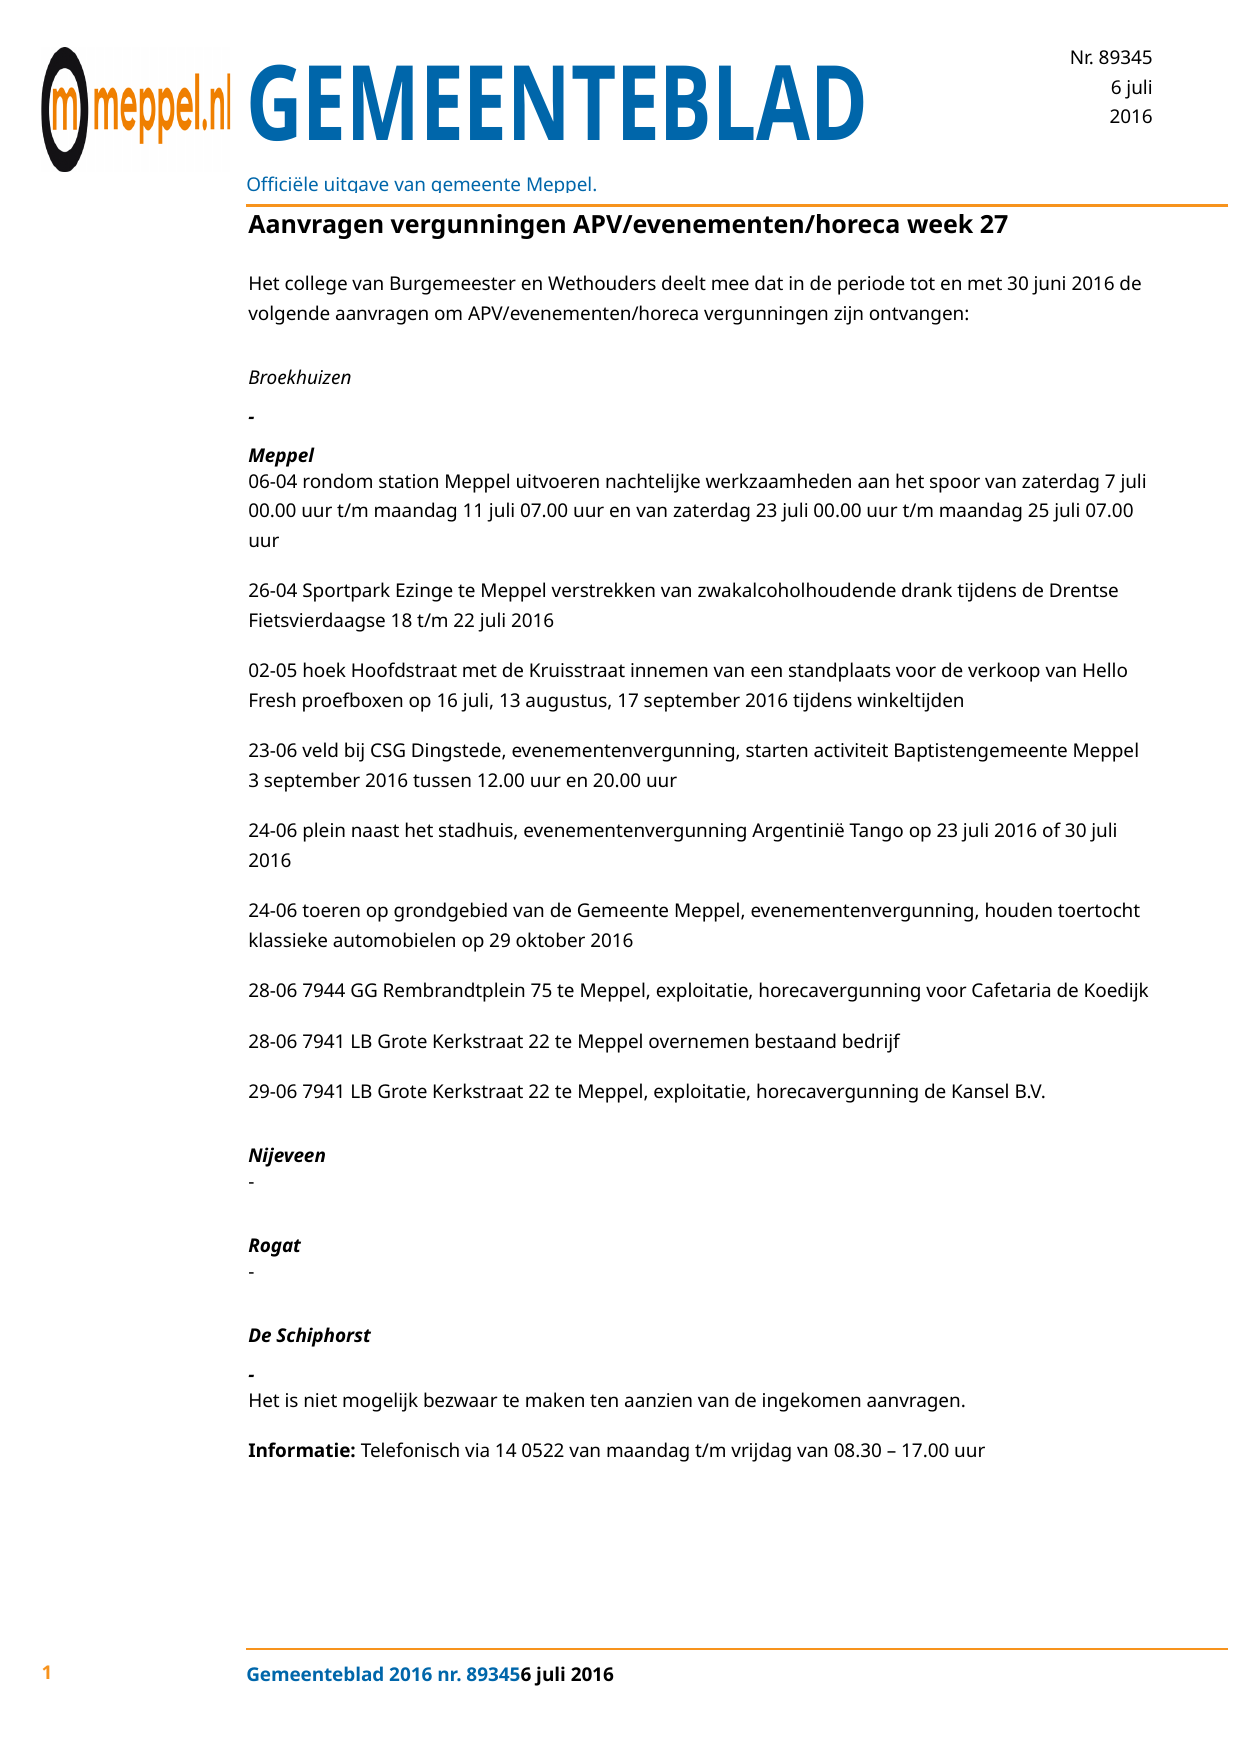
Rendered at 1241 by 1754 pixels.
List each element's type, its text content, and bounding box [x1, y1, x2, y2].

text Meppel [248, 442, 1152, 468]
picture [41, 47, 231, 172]
text 23-06 veld bij CSG Dingstede, evenementenvergunning, starten activiteit Baptistengemeente Meppel 3 september 2016 tussen 12.00 uur en 20.00 uur [248, 738, 1152, 793]
text - [248, 1168, 1152, 1194]
text - [248, 403, 1152, 429]
text 06-04 rondom station Meppel uitvoeren nachtelijke werkzaamheden aan het spoor van zaterdag 7 juli 00.00 uur t/m maandag 11 juli 07.00 uur en van zaterdag 23 juli 00.00 uur t/m maandag 25 juli 07.00 uur [248, 468, 1152, 553]
text 26-04 Sportpark Ezinge te Meppel verstrekken van zwakalcoholhoudende drank tijdens de Drentse Fietsvierdaagse 18 t/m 22 juli 2016 [248, 578, 1152, 633]
text 29-06 7941 LB Grote Kerkstraat 22 te Meppel, exploitatie, horecavergunning de Kansel B.V. [248, 1078, 1152, 1104]
text Broekhuizen [248, 364, 1152, 389]
text De Schiphorst [248, 1322, 1152, 1348]
text Het is niet mogelijk bezwaar te maken ten aanzien van de ingekomen aanvragen. [248, 1387, 1152, 1413]
text 24-06 plein naast het stadhuis, evenementenvergunning Argentinië Tango op 23 juli 2016 of 30 juli 2016 [248, 818, 1152, 873]
text Informatie: Telefonisch via 14 0522 van maandag t/m vrijdag van 08.30 – 17.00 uur [248, 1437, 1152, 1463]
text Aanvragen vergunningen APV/evenementen/horeca week 27 [248, 207, 1152, 241]
text - [248, 1258, 1152, 1284]
text Het college van Burgemeester en Wethouders deelt mee dat in de periode tot en met 30 juni 2016 de volgende aanvragen om APV/evenementen/horeca vergunningen zijn ontvangen: [248, 270, 1152, 326]
text Nijeveen [248, 1142, 1152, 1168]
text 24-06 toeren op grondgebied van de Gemeente Meppel, evenementenvergunning, houden toertocht klassieke automobielen op 29 oktober 2016 [248, 898, 1152, 953]
text 28-06 7941 LB Grote Kerkstraat 22 te Meppel overnemen bestaand bedrijf [248, 1028, 1152, 1054]
text - [248, 1361, 1152, 1387]
text Rogat [248, 1232, 1152, 1258]
text 28-06 7944 GG Rembrandtplein 75 te Meppel, exploitatie, horecavergunning voor Cafetaria de Koedijk [248, 978, 1152, 1003]
text 02-05 hoek Hoofdstraat met de Kruisstraat innemen van een standplaats voor de verkoop van Hello Fresh proefboxen op 16 juli, 13 augustus, 17 september 2016 tijdens winkeltijden [248, 658, 1152, 713]
